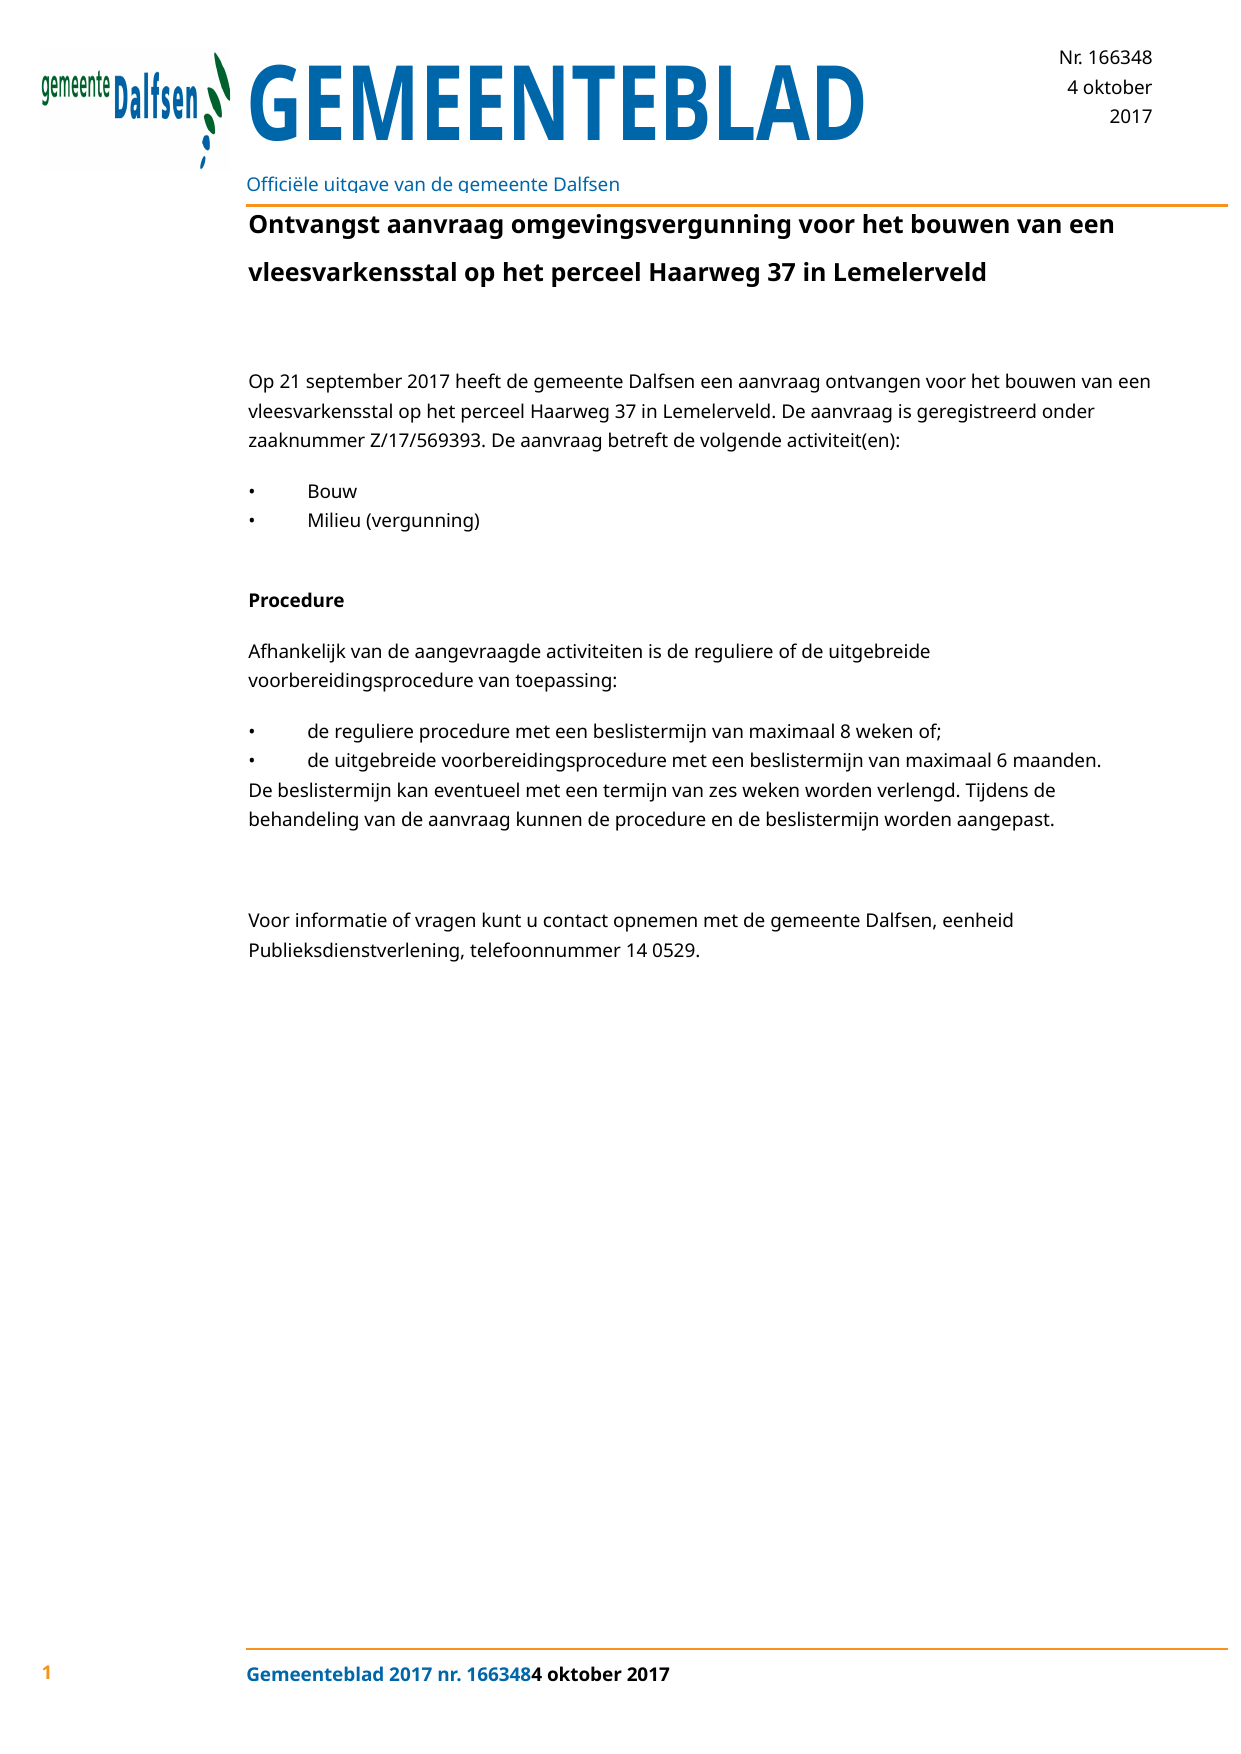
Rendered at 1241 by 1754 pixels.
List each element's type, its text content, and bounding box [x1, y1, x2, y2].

list Milieu (vergunning) [248, 507, 1152, 533]
list de reguliere procedure met een beslistermijn van maximaal 8 weken of; [248, 718, 1152, 744]
picture [41, 47, 231, 172]
list Bouw [248, 478, 1152, 504]
text Voor informatie of vragen kunt u contact opnemen met de gemeente Dalfsen, eenheid Publieksdienstverlening, telefoonnummer 14 0529. [248, 907, 1152, 963]
text Op 21 september 2017 heeft de gemeente Dalfsen een aanvraag ontvangen voor het bouwen van een vleesvarkensstal op het perceel Haarweg 37 in Lemelerveld. De aanvraag is geregistreerd onder zaaknummer Z/17/569393. De aanvraag betreft de volgende activiteit(en): [248, 368, 1152, 453]
text De beslistermijn kan eventueel met een termijn van zes weken worden verlengd. Tijdens de behandeling van de aanvraag kunnen de procedure en de beslistermijn worden aangepast. [248, 777, 1152, 832]
text Ontvangst aanvraag omgevingsvergunning voor het bouwen van een vleesvarkensstal op het perceel Haarweg 37 in Lemelerveld [248, 207, 1152, 288]
text Afhankelijk van de aangevraagde activiteiten is de reguliere of de uitgebreide voorbereidingsprocedure van toepassing: [248, 638, 1152, 693]
list de uitgebreide voorbereidingsprocedure met een beslistermijn van maximaal 6 maanden. [248, 747, 1152, 773]
text Procedure [248, 587, 1152, 613]
